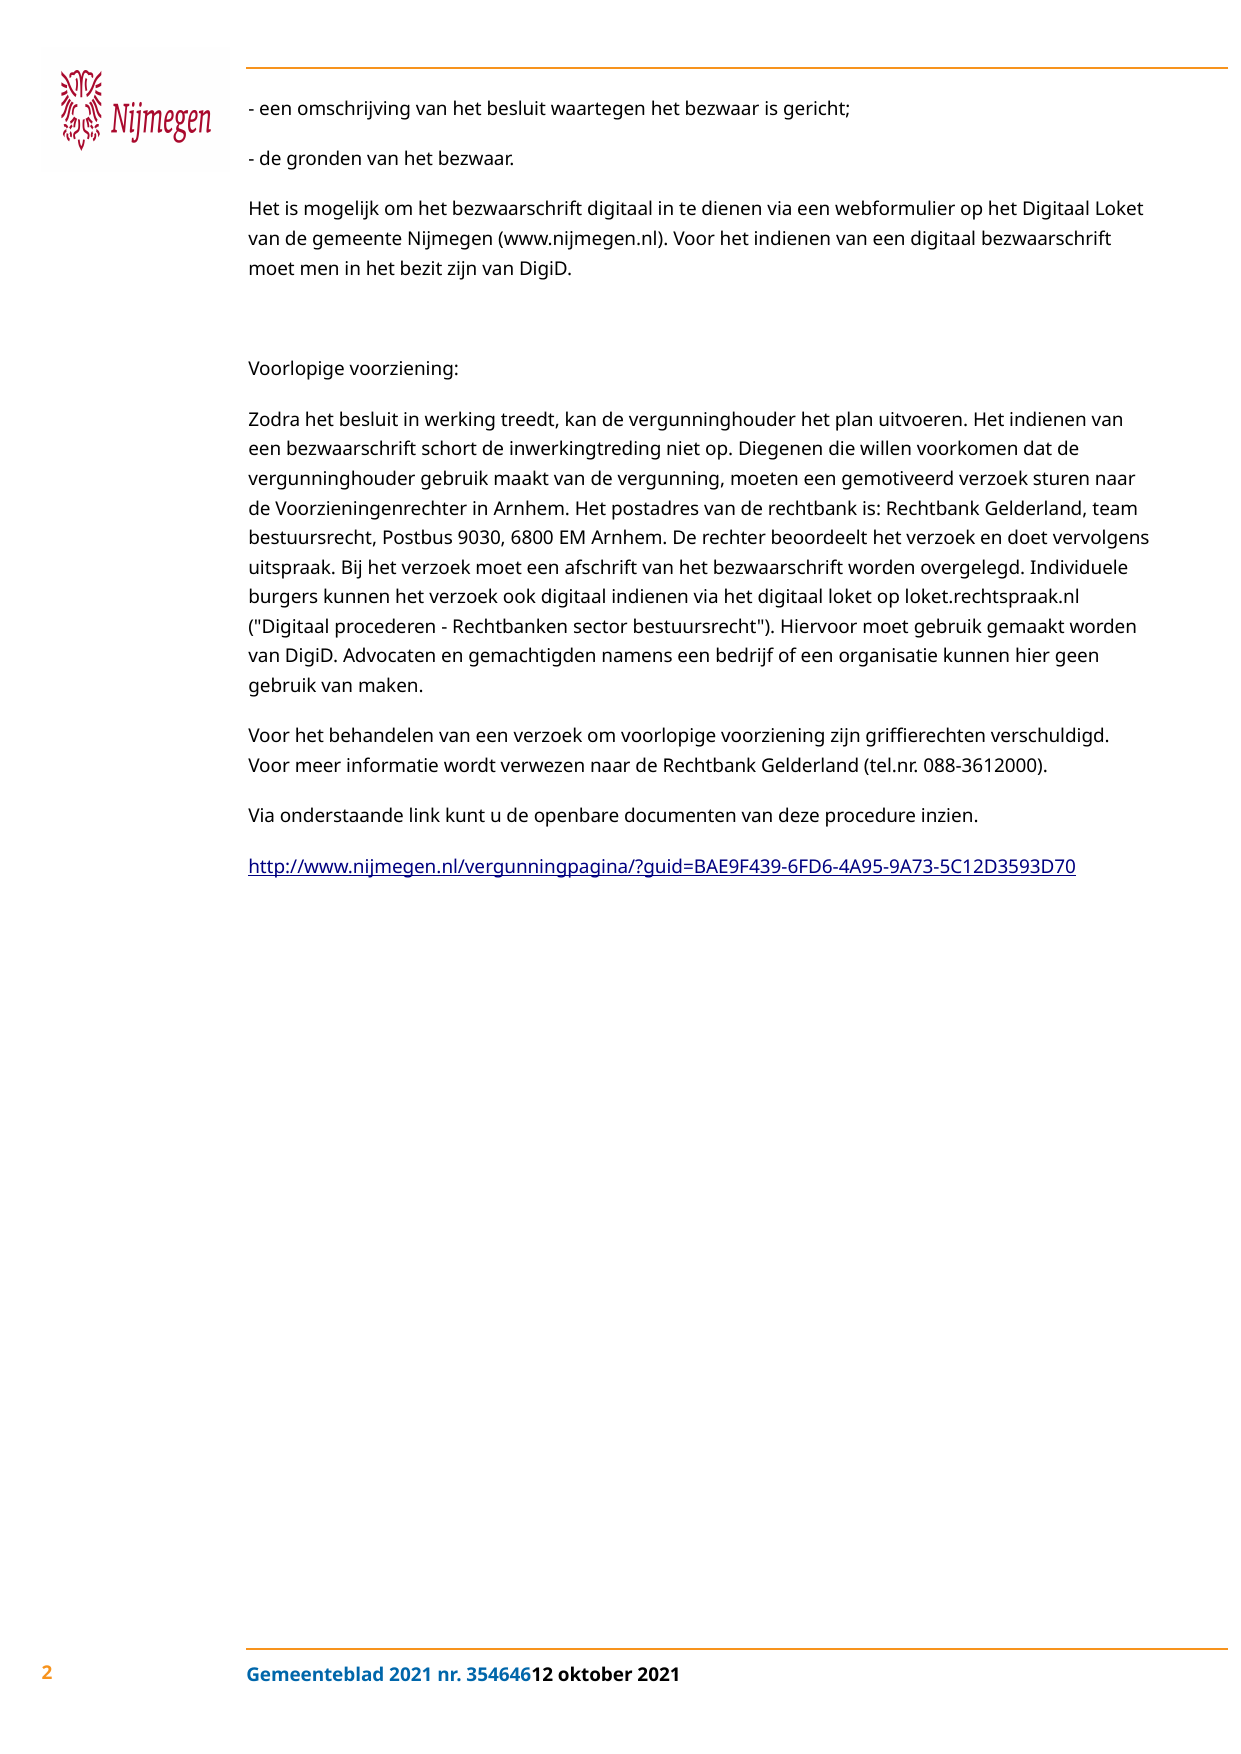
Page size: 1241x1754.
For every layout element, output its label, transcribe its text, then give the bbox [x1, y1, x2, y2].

text - de gronden van het bezwaar. [248, 145, 1152, 171]
picture [41, 47, 231, 172]
text - een omschrijving van het besluit waartegen het bezwaar is gericht; [248, 95, 1152, 121]
text http://www.nijmegen.nl/vergunningpagina/?guid=BAE9F439-6FD6-4A95-9A73-5C12D3593D70 [248, 853, 1152, 879]
text Voor het behandelen van een verzoek om voorlopige voorziening zijn griffierechten verschuldigd. Voor meer informatie wordt verwezen naar de Rechtbank Gelderland (tel.nr. 088-3612000). [248, 723, 1152, 778]
text Voorlopige voorziening: [248, 356, 1152, 381]
text Via onderstaande link kunt u de openbare documenten van deze procedure inzien. [248, 803, 1152, 828]
text Zodra het besluit in werking treedt, kan de vergunninghouder het plan uitvoeren. Het indienen van een bezwaarschrift schort de inwerkingtreding niet op. Diegenen die willen voorkomen dat de vergunninghouder gebruik maakt van de vergunning, moeten een gemotiveerd verzoek sturen naar de Voorzieningenrechter in Arnhem. Het postadres van de rechtbank is: Rechtbank Gelderland, team bestuursrecht, Postbus 9030, 6800 EM Arnhem. De rechter beoordeelt het verzoek en doet vervolgens uitspraak. Bij het verzoek moet een afschrift van het bezwaarschrift worden overgelegd. Individuele burgers kunnen het verzoek ook digitaal indienen via het digitaal loket op loket.rechtspraak.nl ("Digitaal procederen - Rechtbanken sector bestuursrecht"). Hiervoor moet gebruik gemaakt worden van DigiD. Advocaten en gemachtigden namens een bedrijf of een organisatie kunnen hier geen gebruik van maken. [248, 406, 1152, 698]
text Het is mogelijk om het bezwaarschrift digitaal in te dienen via een webformulier op het Digitaal Loket van de gemeente Nijmegen (www.nijmegen.nl). Voor het indienen van een digitaal bezwaarschrift moet men in het bezit zijn van DigiD. [248, 196, 1152, 281]
